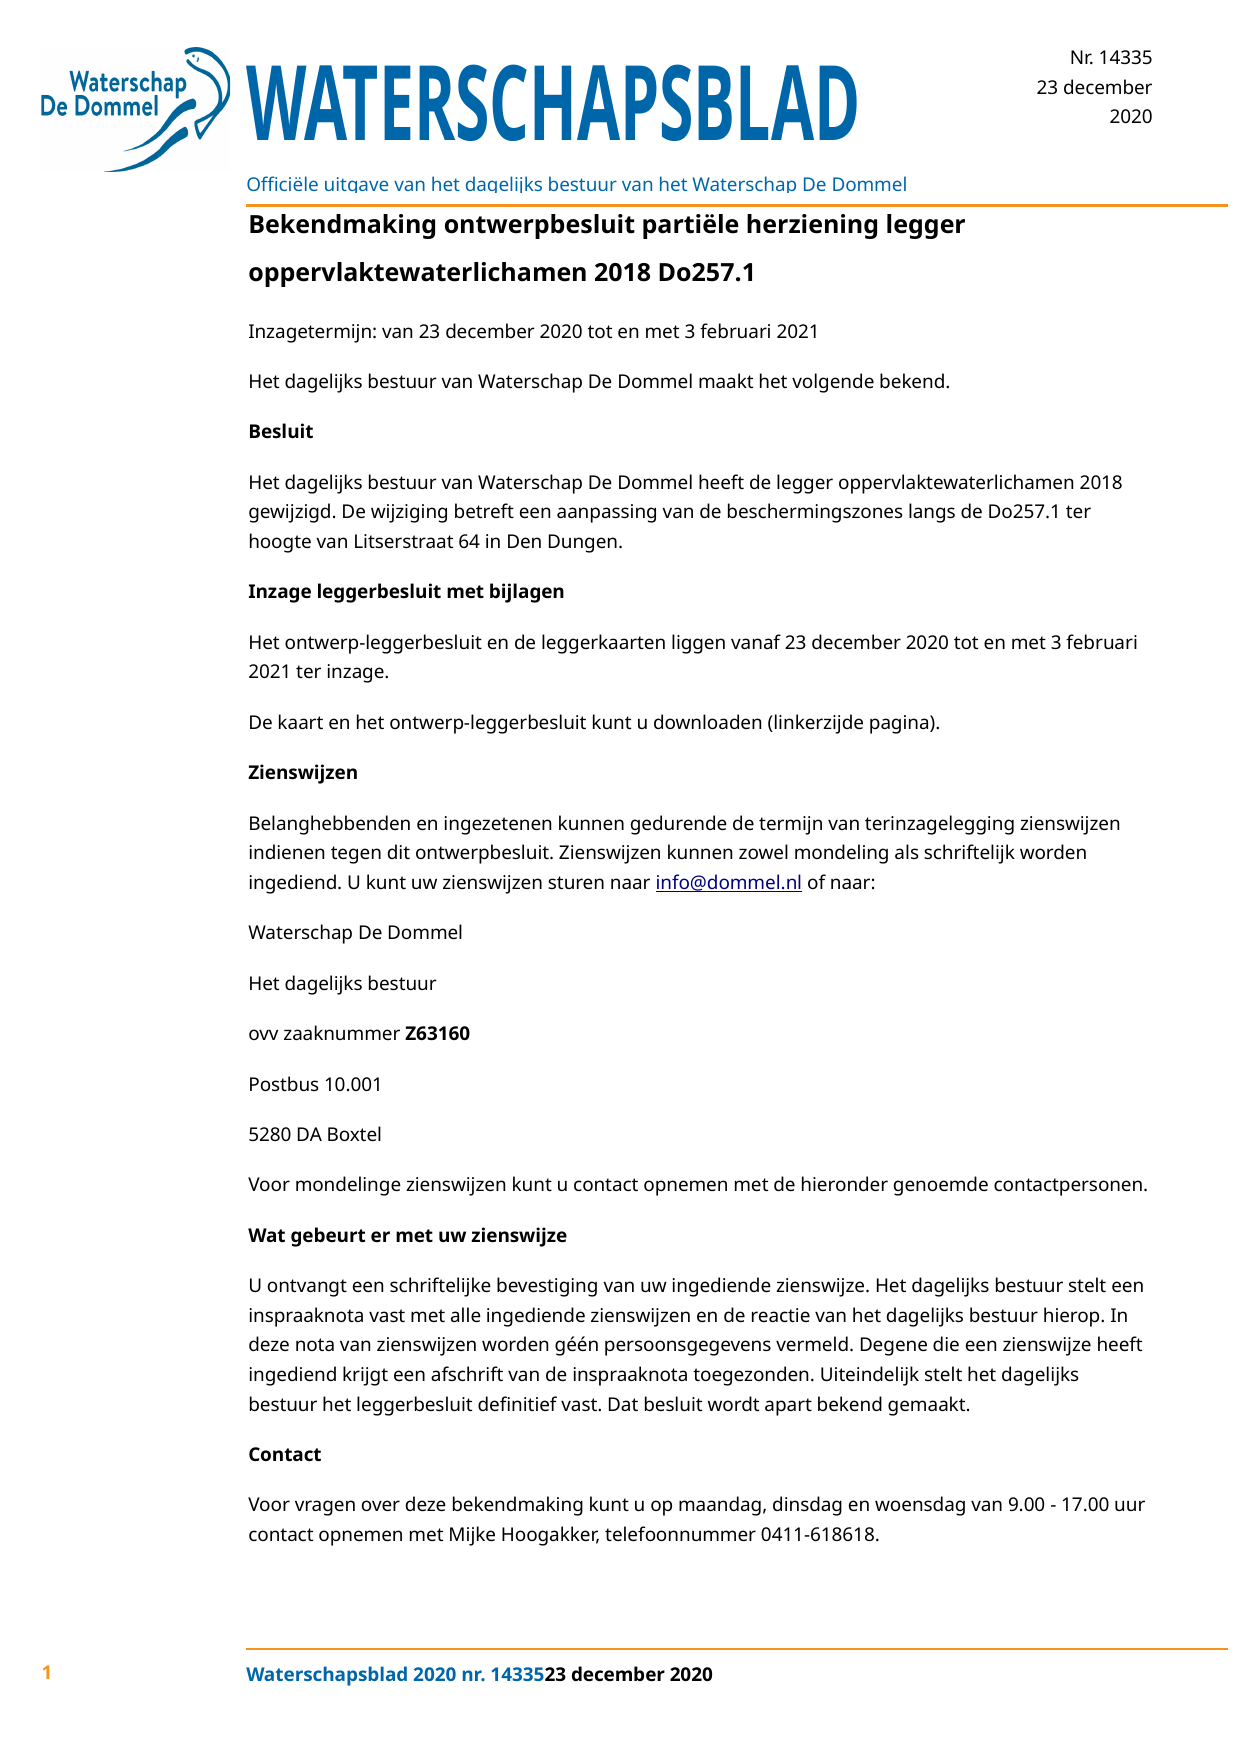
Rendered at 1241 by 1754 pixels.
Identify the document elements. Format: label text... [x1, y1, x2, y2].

text Het ontwerp-leggerbesluit en de leggerkaarten liggen vanaf 23 december 2020 tot en met 3 februari 2021 ter inzage. [248, 629, 1152, 684]
text Besluit [248, 419, 1152, 444]
text 5280 DA Boxtel [248, 1121, 1152, 1147]
text Waterschap De Dommel [248, 919, 1152, 945]
picture [41, 47, 231, 172]
text Postbus 10.001 [248, 1071, 1152, 1097]
text Het dagelijks bestuur van Waterschap De Dommel heeft de legger oppervlaktewaterlichamen 2018 gewijzigd. De wijziging betreft een aanpassing van de beschermingszones langs de Do257.1 ter hoogte van Litserstraat 64 in Den Dungen. [248, 469, 1152, 554]
picture [45, 99, 51, 111]
text Belanghebbenden en ingezetenen kunnen gedurende de termijn van terinzagelegging zienswijzen indienen tegen dit ontwerpbesluit. Zienswijzen kunnen zowel mondeling als schriftelijk worden ingediend. U kunt uw zienswijzen sturen naar info@dommel.nl of naar: [248, 810, 1152, 895]
text Het dagelijks bestuur [248, 970, 1152, 996]
text Voor mondelinge zienswijzen kunt u contact opnemen met de hieronder genoemde contactpersonen. [248, 1172, 1152, 1197]
text U ontvangt een schriftelijke bevestiging van uw ingediende zienswijze. Het dagelijks bestuur stelt een inspraaknota vast met alle ingediende zienswijzen en de reactie van het dagelijks bestuur hierop. In deze nota van zienswijzen worden géén persoonsgegevens vermeld. Degene die een zienswijze heeft ingediend krijgt een afschrift van de inspraaknota toegezonden. Uiteindelijk stelt het dagelijks bestuur het leggerbesluit definitief vast. Dat besluit wordt apart bekend gemaakt. [248, 1272, 1152, 1417]
picture [204, 47, 231, 76]
text Contact [248, 1441, 1152, 1467]
text De kaart en het ontwerp-leggerbesluit kunt u downloaden (linkerzijde pagina). [248, 709, 1152, 735]
picture [198, 118, 210, 131]
text Inzage leggerbesluit met bijlagen [248, 579, 1152, 604]
text Inzagetermijn: van 23 december 2020 tot en met 3 februari 2021 [248, 318, 1152, 344]
text Wat gebeurt er met uw zienswijze [248, 1222, 1152, 1248]
text Zienswijzen [248, 759, 1152, 785]
text ovv zaaknummer Z63160 [248, 1020, 1152, 1046]
text Voor vragen over deze bekendmaking kunt u op maandag, dinsdag en woensdag van 9.00 - 17.00 uur contact opnemen met Mijke Hoogakker, telefoonnummer 0411-618618. [248, 1492, 1152, 1547]
text Het dagelijks bestuur van Waterschap De Dommel maakt het volgende bekend. [248, 368, 1152, 394]
text Bekendmaking ontwerpbesluit partiële herziening legger oppervlaktewaterlichamen 2018 Do257.1 [248, 207, 1152, 288]
